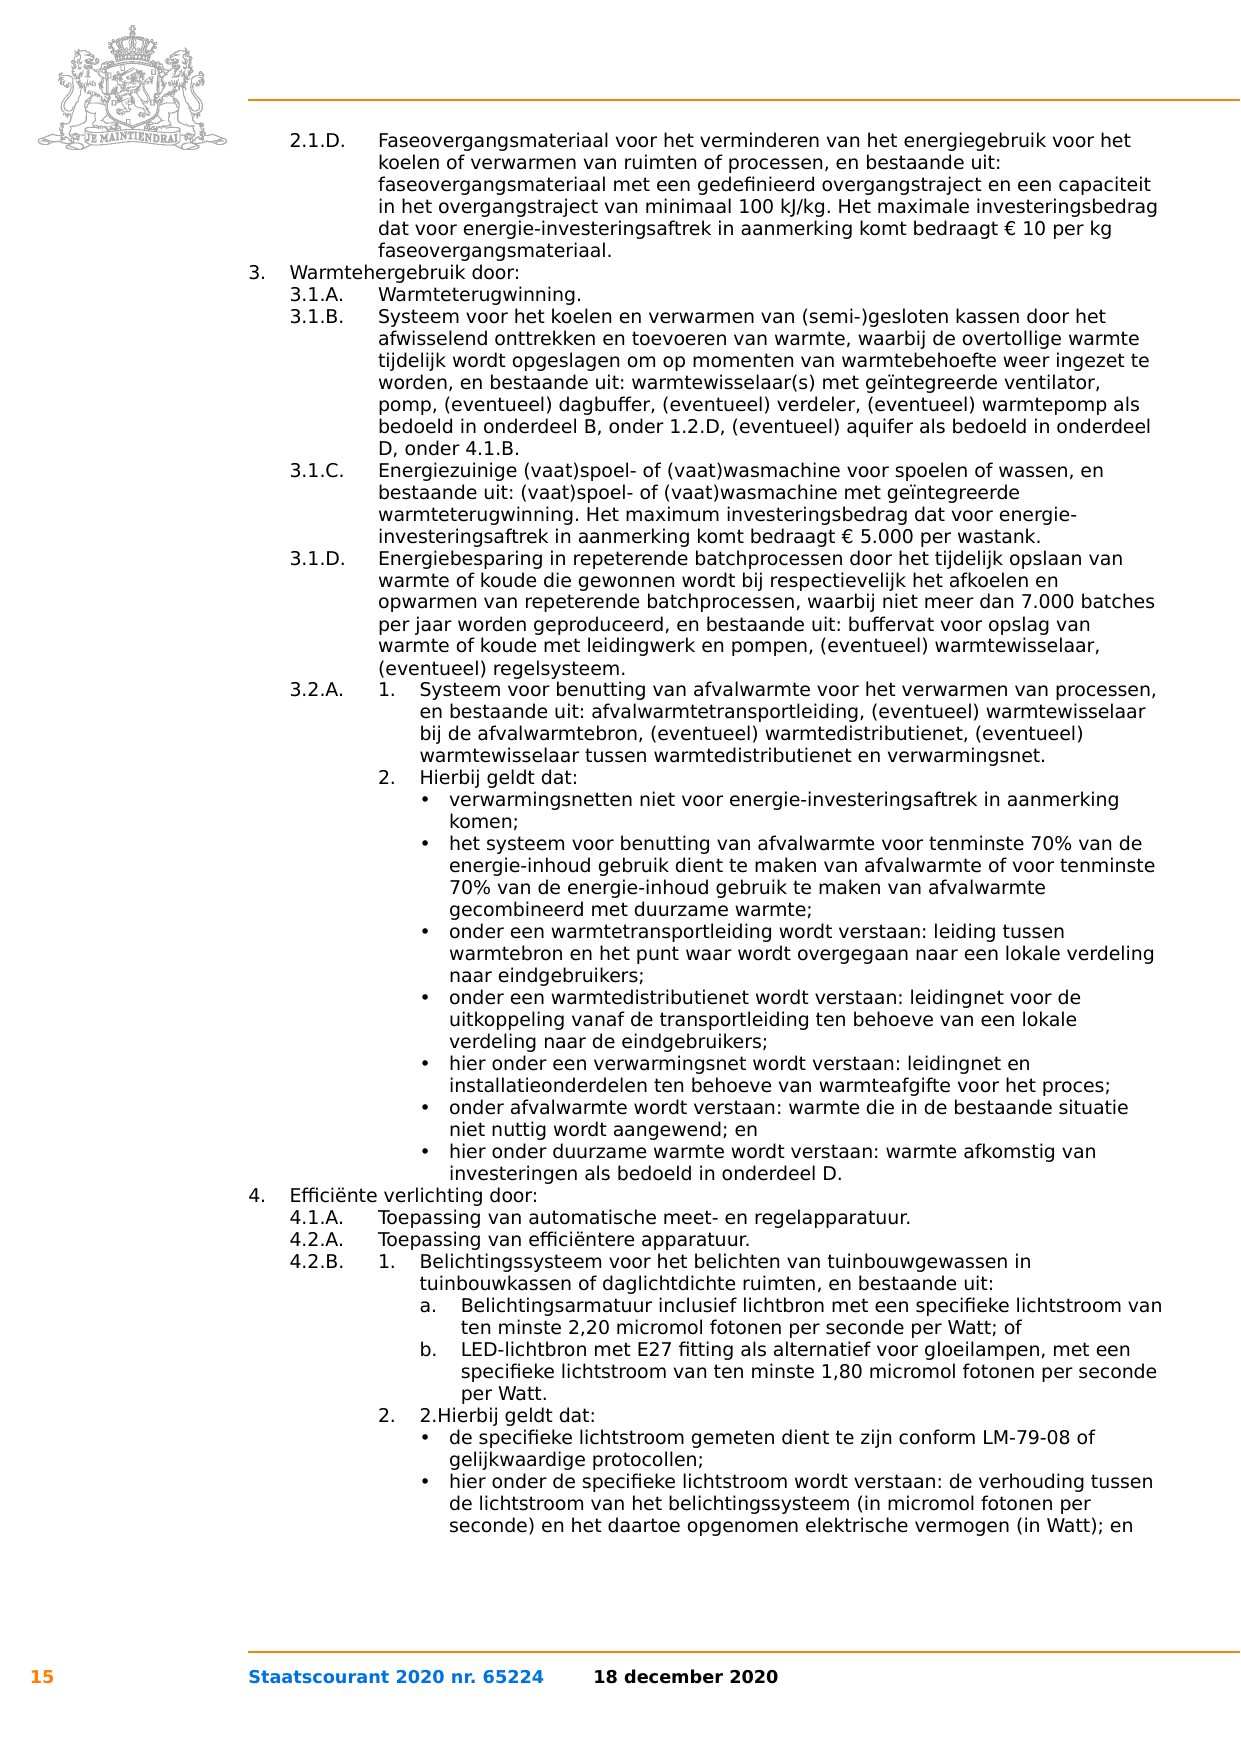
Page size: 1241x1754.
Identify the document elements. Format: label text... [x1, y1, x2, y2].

picture [38, 25, 227, 150]
text b. LED-lichtbron met E27 fitting als alternatief voor gloeilampen, met een specifieke lichtstroom van ten minste 1,80 micromol fotonen per seconde per Watt. [419, 1339, 1163, 1405]
text • hier onder duurzame warmte wordt verstaan: warmte afkomstig van investeringen als bedoeld in onderdeel D. [419, 1141, 1163, 1185]
text a. Belichtingsarmatuur inclusief lichtbron met een specifieke lichtstroom van ten minste 2,20 micromol fotonen per seconde per Watt; of [419, 1295, 1163, 1339]
text 4.1.A. Toepassing van automatische meet- en regelapparatuur. [289, 1207, 1163, 1229]
text • verwarmingsnetten niet voor energie-investeringsaftrek in aanmerking komen; [419, 789, 1163, 833]
text 2.1.D. Faseovergangsmateriaal voor het verminderen van het energiegebruik voor het koelen of verwarmen van ruimten of processen, en bestaande uit: faseovergangsmateriaal met een gedefinieerd overgangstraject en een capaciteit in het overgangstraject van minimaal 100 kJ/kg. Het maximale investeringsbedrag dat voor energie-investeringsaftrek in aanmerking komt bedraagt € 10 per kg faseovergangsmateriaal. [289, 130, 1163, 262]
text • de specifieke lichtstroom gemeten dient te zijn conform LM-79-08 of gelijkwaardige protocollen; [419, 1427, 1163, 1471]
text 2. Hierbij geldt dat: [378, 767, 1163, 789]
text • hier onder de specifieke lichtstroom wordt verstaan: de verhouding tussen de lichtstroom van het belichtingssysteem (in micromol fotonen per seconde) en het daartoe opgenomen elektrische vermogen (in Watt); en [419, 1471, 1163, 1537]
text 4.2.B. 1. Belichtingssysteem voor het belichten van tuinbouwgewassen in tuinbouwkassen of daglichtdichte ruimten, en bestaande uit: [289, 1251, 1163, 1295]
text 3. Warmtehergebruik door: [248, 262, 1163, 284]
text • het systeem voor benutting van afvalwarmte voor tenminste 70% van de energie-inhoud gebruik dient te maken van afvalwarmte of voor tenminste 70% van de energie-inhoud gebruik te maken van afvalwarmte gecombineerd met duurzame warmte; [419, 833, 1163, 921]
text • onder afvalwarmte wordt verstaan: warmte die in de bestaande situatie niet nuttig wordt aangewend; en [419, 1097, 1163, 1141]
text • onder een warmtedistributienet wordt verstaan: leidingnet voor de uitkoppeling vanaf de transportleiding ten behoeve van een lokale verdeling naar de eindgebruikers; [419, 987, 1163, 1053]
text 3.2.A. 1. Systeem voor benutting van afvalwarmte voor het verwarmen van processen, en bestaande uit: afvalwarmtetransportleiding, (eventueel) warmtewisselaar bij de afvalwarmtebron, (eventueel) warmtedistributienet, (eventueel) warmtewisselaar tussen warmtedistributienet en verwarmingsnet. [289, 679, 1163, 767]
text 3.1.A. Warmteterugwinning. [289, 284, 1163, 306]
text 4. Efficiënte verlichting door: [248, 1185, 1163, 1207]
text 3.1.C. Energiezuinige (vaat)spoel- of (vaat)wasmachine voor spoelen of wassen, en bestaande uit: (vaat)spoel- of (vaat)wasmachine met geïntegreerde warmteterugwinning. Het maximum investeringsbedrag dat voor energie-investeringsaftrek in aanmerking komt bedraagt € 5.000 per wastank. [289, 459, 1163, 547]
text 3.1.D. Energiebesparing in repeterende batchprocessen door het tijdelijk opslaan van warmte of koude die gewonnen wordt bij respectievelijk het afkoelen en opwarmen van repeterende batchprocessen, waarbij niet meer dan 7.000 batches per jaar worden geproduceerd, en bestaande uit: buffervat voor opslag van warmte of koude met leidingwerk en pompen, (eventueel) warmtewisselaar, (eventueel) regelsysteem. [289, 547, 1163, 679]
text 2. 2.Hierbij geldt dat: [378, 1405, 1163, 1427]
text 3.1.B. Systeem voor het koelen en verwarmen van (semi-)gesloten kassen door het afwisselend onttrekken en toevoeren van warmte, waarbij de overtollige warmte tijdelijk wordt opgeslagen om op momenten van warmtebehoefte weer ingezet te worden, en bestaande uit: warmtewisselaar(s) met geïntegreerde ventilator, pomp, (eventueel) dagbuffer, (eventueel) verdeler, (eventueel) warmtepomp als bedoeld in onderdeel B, onder 1.2.D, (eventueel) aquifer als bedoeld in onderdeel D, onder 4.1.B. [289, 306, 1163, 459]
text 4.2.A. Toepassing van efficiëntere apparatuur. [289, 1229, 1163, 1251]
text • onder een warmtetransportleiding wordt verstaan: leiding tussen warmtebron en het punt waar wordt overgegaan naar een lokale verdeling naar eindgebruikers; [419, 921, 1163, 987]
text • hier onder een verwarmingsnet wordt verstaan: leidingnet en installatieonderdelen ten behoeve van warmteafgifte voor het proces; [419, 1053, 1163, 1097]
